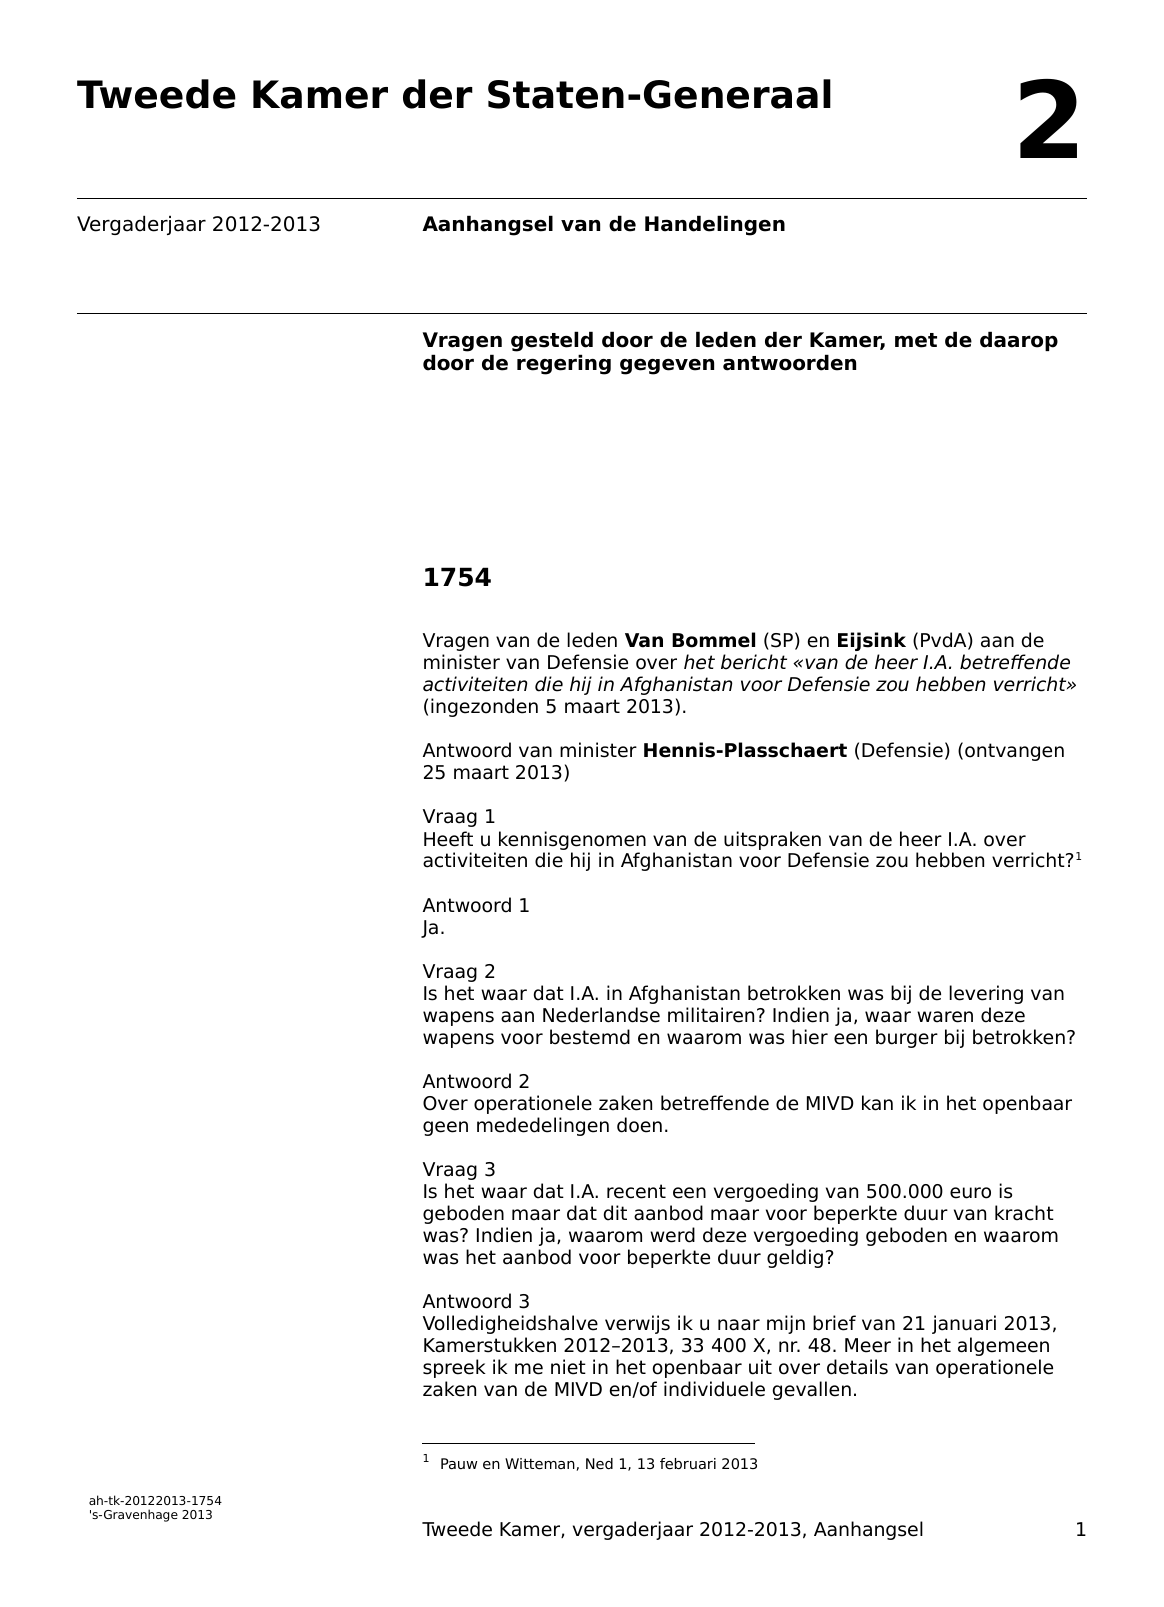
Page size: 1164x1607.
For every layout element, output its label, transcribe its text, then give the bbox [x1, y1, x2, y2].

text Antwoord 1 [422, 894, 1087, 917]
text Vraag 2 [422, 961, 1087, 983]
text Vraag 3 [422, 1159, 1087, 1181]
text Heeft u kennisgenomen van de uitspraken van de heer I.A. over activiteiten die hij in Afghanistan voor Defensie zou hebben verricht? [422, 828, 1087, 872]
table_header Tweede Kamer der Staten-Generaal [77, 59, 886, 198]
text Pauw en Witteman, Ned 1, 13 februari 2013 [422, 1452, 1087, 1474]
text 1754 [422, 563, 1087, 592]
text Volledigheidshalve verwijs ik u naar mijn brief van 21 januari 2013, Kamerstukken 2012–2013, 33 400 X, nr. 48. Meer in het algemeen spreek ik me niet in het openbaar uit over details van operationele zaken van de MIVD en/of individuele gevallen. [422, 1313, 1087, 1401]
table_cell Vragen gesteld door de leden der Kamer, met de daarop door de regering gegeven antwoorden [422, 314, 1087, 375]
text Vragen van de leden Van Bommel (SP) en Eijsink (PvdA) aan de minister van Defensie over het bericht «van de heer I.A. betreffende activiteiten die hij in Afghanistan voor Defensie zou hebben verricht» (ingezonden 5 maart 2013). [422, 630, 1087, 718]
text Antwoord van minister Hennis-Plasschaert (Defensie) (ontvangen 25 maart 2013) [422, 740, 1087, 784]
table_cell [77, 314, 422, 375]
text Antwoord 3 [422, 1291, 1087, 1313]
text Over operationele zaken betreffende de MIVD kan ik in het openbaar geen mededelingen doen. [422, 1093, 1087, 1137]
text ah-tk-20122013-1754 [88, 1494, 323, 1508]
text Vraag 1 [422, 806, 1087, 828]
table_cell Aanhangsel van de Handelingen [422, 199, 1087, 313]
text Is het waar dat I.A. recent een vergoeding van 500.000 euro is geboden maar dat dit aanbod maar voor beperkte duur van kracht was? Indien ja, waarom werd deze vergoeding geboden en waarom was het aanbod voor beperkte duur geldig? [422, 1181, 1087, 1269]
table_header 2 [886, 59, 1087, 198]
text 's-Gravenhage 2013 [88, 1508, 323, 1522]
text Is het waar dat I.A. in Afghanistan betrokken was bij de levering van wapens aan Nederlandse militairen? Indien ja, waar waren deze wapens voor bestemd en waarom was hier een burger bij betrokken? [422, 983, 1087, 1049]
text Ja. [422, 917, 1087, 938]
table_cell Vergaderjaar 2012-2013 [77, 199, 422, 313]
text Antwoord 2 [422, 1071, 1087, 1093]
